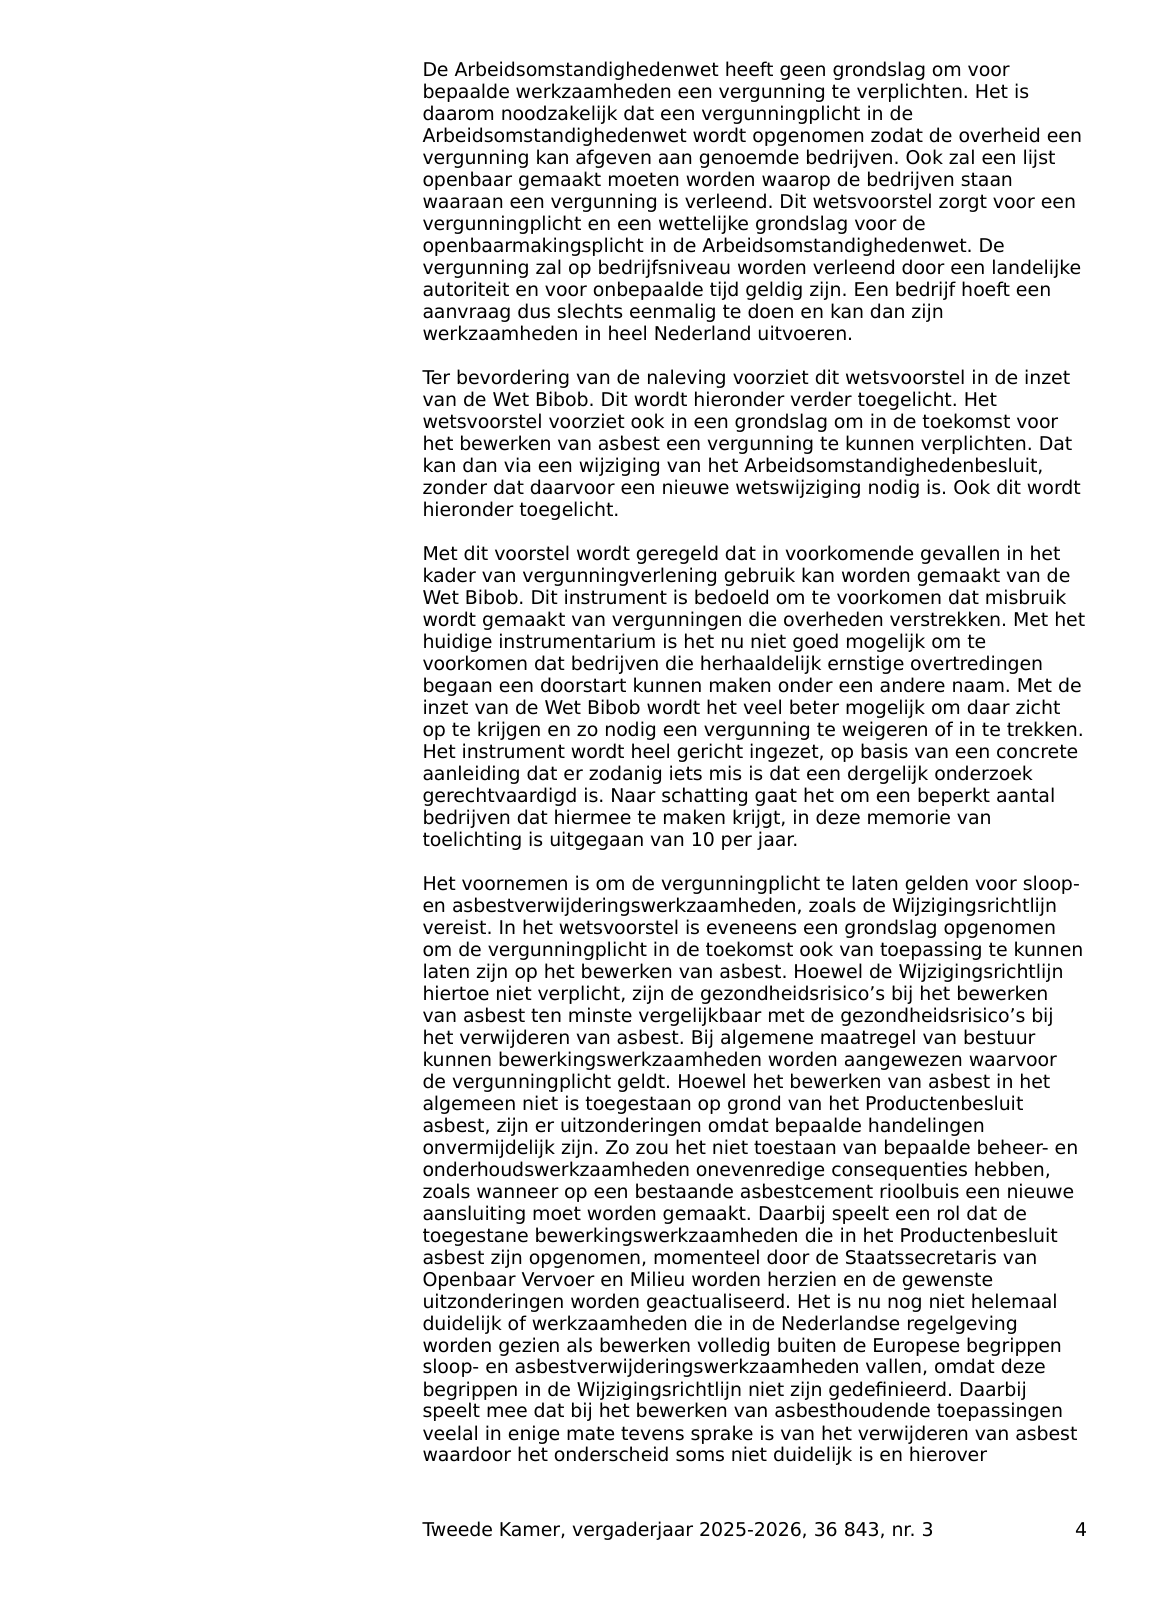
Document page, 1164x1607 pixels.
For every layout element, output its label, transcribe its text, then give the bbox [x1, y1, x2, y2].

text Met dit voorstel wordt geregeld dat in voorkomende gevallen in het kader van vergunningverlening gebruik kan worden gemaakt van de Wet Bibob. Dit instrument is bedoeld om te voorkomen dat misbruik wordt gemaakt van vergunningen die overheden verstrekken. Met het huidige instrumentarium is het nu niet goed mogelijk om te voorkomen dat bedrijven die herhaaldelijk ernstige overtredingen begaan een doorstart kunnen maken onder een andere naam. Met de inzet van de Wet Bibob wordt het veel beter mogelijk om daar zicht op te krijgen en zo nodig een vergunning te weigeren of in te trekken. Het instrument wordt heel gericht ingezet, op basis van een concrete aanleiding dat er zodanig iets mis is dat een dergelijk onderzoek gerechtvaardigd is. Naar schatting gaat het om een beperkt aantal bedrijven dat hiermee te maken krijgt, in deze memorie van toelichting is uitgegaan van 10 per jaar. [422, 543, 1087, 851]
text Ter bevordering van de naleving voorziet dit wetsvoorstel in de inzet van de Wet Bibob. Dit wordt hieronder verder toegelicht. Het wetsvoorstel voorziet ook in een grondslag om in de toekomst voor het bewerken van asbest een vergunning te kunnen verplichten. Dat kan dan via een wijziging van het Arbeidsomstandighedenbesluit, zonder dat daarvoor een nieuwe wetswijziging nodig is. Ook dit wordt hieronder toegelicht. [422, 367, 1087, 521]
text Het voornemen is om de vergunningplicht te laten gelden voor sloop- en asbestverwijderingswerkzaamheden, zoals de Wijzigingsrichtlijn vereist. In het wetsvoorstel is eveneens een grondslag opgenomen om de vergunningplicht in de toekomst ook van toepassing te kunnen laten zijn op het bewerken van asbest. Hoewel de Wijzigingsrichtlijn hiertoe niet verplicht, zijn de gezondheidsrisico’s bij het bewerken van asbest ten minste vergelijkbaar met de gezondheidsrisico’s bij het verwijderen van asbest. Bij algemene maatregel van bestuur kunnen bewerkingswerkzaamheden worden aangewezen waarvoor de vergunningplicht geldt. Hoewel het bewerken van asbest in het algemeen niet is toegestaan op grond van het Productenbesluit asbest, zijn er uitzonderingen omdat bepaalde handelingen onvermijdelijk zijn. Zo zou het niet toestaan van bepaalde beheer- en onderhoudswerkzaamheden onevenredige consequenties hebben, zoals wanneer op een bestaande asbestcement rioolbuis een nieuwe aansluiting moet worden gemaakt. Daarbij speelt een rol dat de toegestane bewerkingswerkzaamheden die in het Productenbesluit asbest zijn opgenomen, momenteel door de Staatssecretaris van Openbaar Vervoer en Milieu worden herzien en de gewenste uitzonderingen worden geactualiseerd. Het is nu nog niet helemaal duidelijk of werkzaamheden die in de Nederlandse regelgeving worden gezien als bewerken volledig buiten de Europese begrippen sloop- en asbestverwijderingswerkzaamheden vallen, omdat deze begrippen in de Wijzigingsrichtlijn niet zijn gedefinieerd. Daarbij speelt mee dat bij het bewerken van asbesthoudende toepassingen veelal in enige mate tevens sprake is van het verwijderen van asbest waardoor het onderscheid soms niet duidelijk is en hierover [422, 873, 1087, 1466]
text De Arbeidsomstandighedenwet heeft geen grondslag om voor bepaalde werkzaamheden een vergunning te verplichten. Het is daarom noodzakelijk dat een vergunningplicht in de Arbeidsomstandighedenwet wordt opgenomen zodat de overheid een vergunning kan afgeven aan genoemde bedrijven. Ook zal een lijst openbaar gemaakt moeten worden waarop de bedrijven staan waaraan een vergunning is verleend. Dit wetsvoorstel zorgt voor een vergunningplicht en een wettelijke grondslag voor de openbaarmakingsplicht in de Arbeidsomstandighedenwet. De vergunning zal op bedrijfsniveau worden verleend door een landelijke autoriteit en voor onbepaalde tijd geldig zijn. Een bedrijf hoeft een aanvraag dus slechts eenmalig te doen en kan dan zijn werkzaamheden in heel Nederland uitvoeren. [422, 59, 1087, 345]
